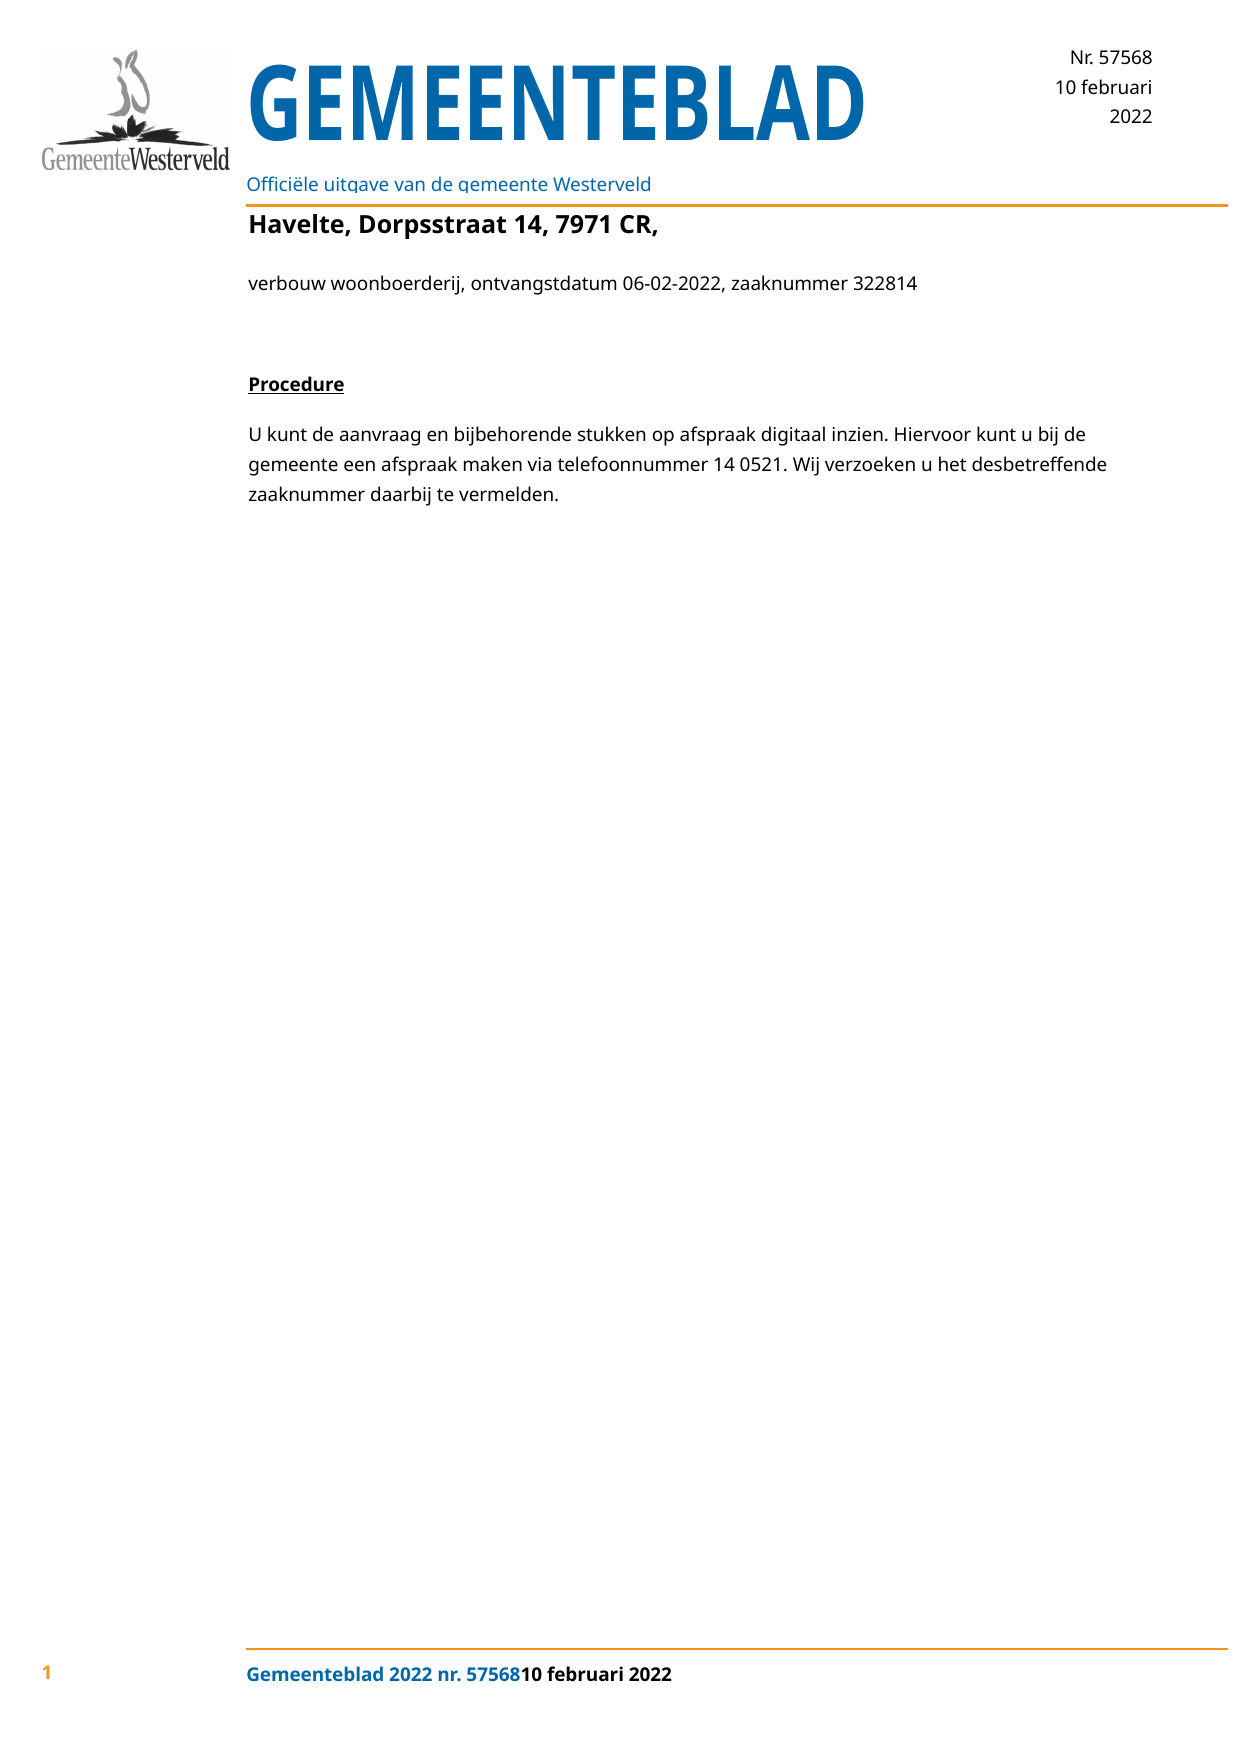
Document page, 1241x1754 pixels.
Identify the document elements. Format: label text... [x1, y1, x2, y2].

text Procedure [248, 371, 1152, 397]
text Havelte, Dorpsstraat 14, 7971 CR, [248, 207, 1152, 241]
picture [41, 47, 231, 172]
text verbouw woonboerderij, ontvangstdatum 06-02-2022, zaaknummer 322814 [248, 270, 1152, 296]
text U kunt de aanvraag en bijbehorende stukken op afspraak digitaal inzien. Hiervoor kunt u bij de gemeente een afspraak maken via telefoonnummer 14 0521. Wij verzoeken u het desbetreffende zaaknummer daarbij te vermelden. [248, 422, 1152, 506]
